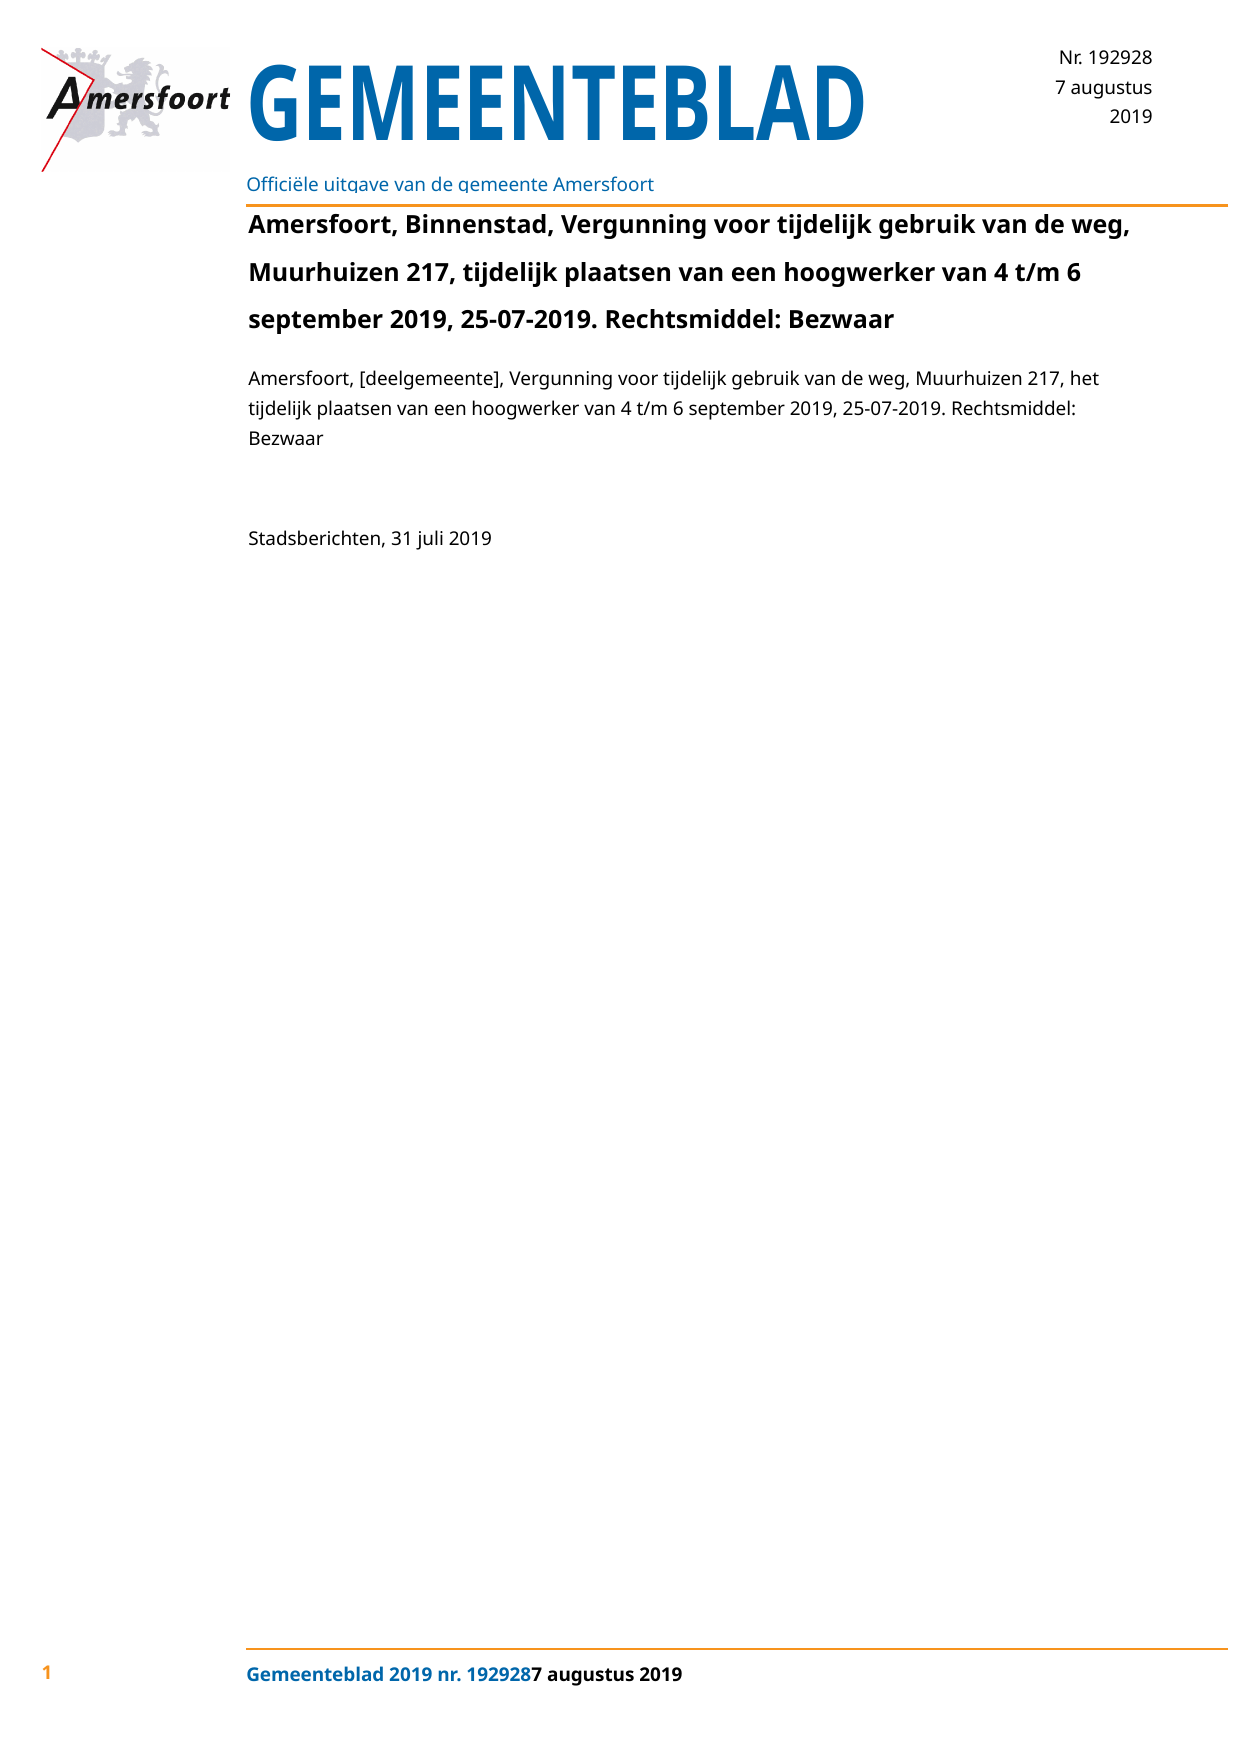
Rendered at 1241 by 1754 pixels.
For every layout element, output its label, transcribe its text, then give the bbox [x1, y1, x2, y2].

text Amersfoort, [deelgemeente], Vergunning voor tijdelijk gebruik van de weg, Muurhuizen 217, het tijdelijk plaatsen van een hoogwerker van 4 t/m 6 september 2019, 25-07-2019. Rechtsmiddel: Bezwaar [248, 366, 1152, 450]
picture [41, 47, 231, 172]
text Amersfoort, Binnenstad, Vergunning voor tijdelijk gebruik van de weg, Muurhuizen 217, tijdelijk plaatsen van een hoogwerker van 4 t/m 6 september 2019, 25-07-2019. Rechtsmiddel: Bezwaar [248, 207, 1152, 336]
text Stadsberichten, 31 juli 2019 [248, 526, 1152, 551]
